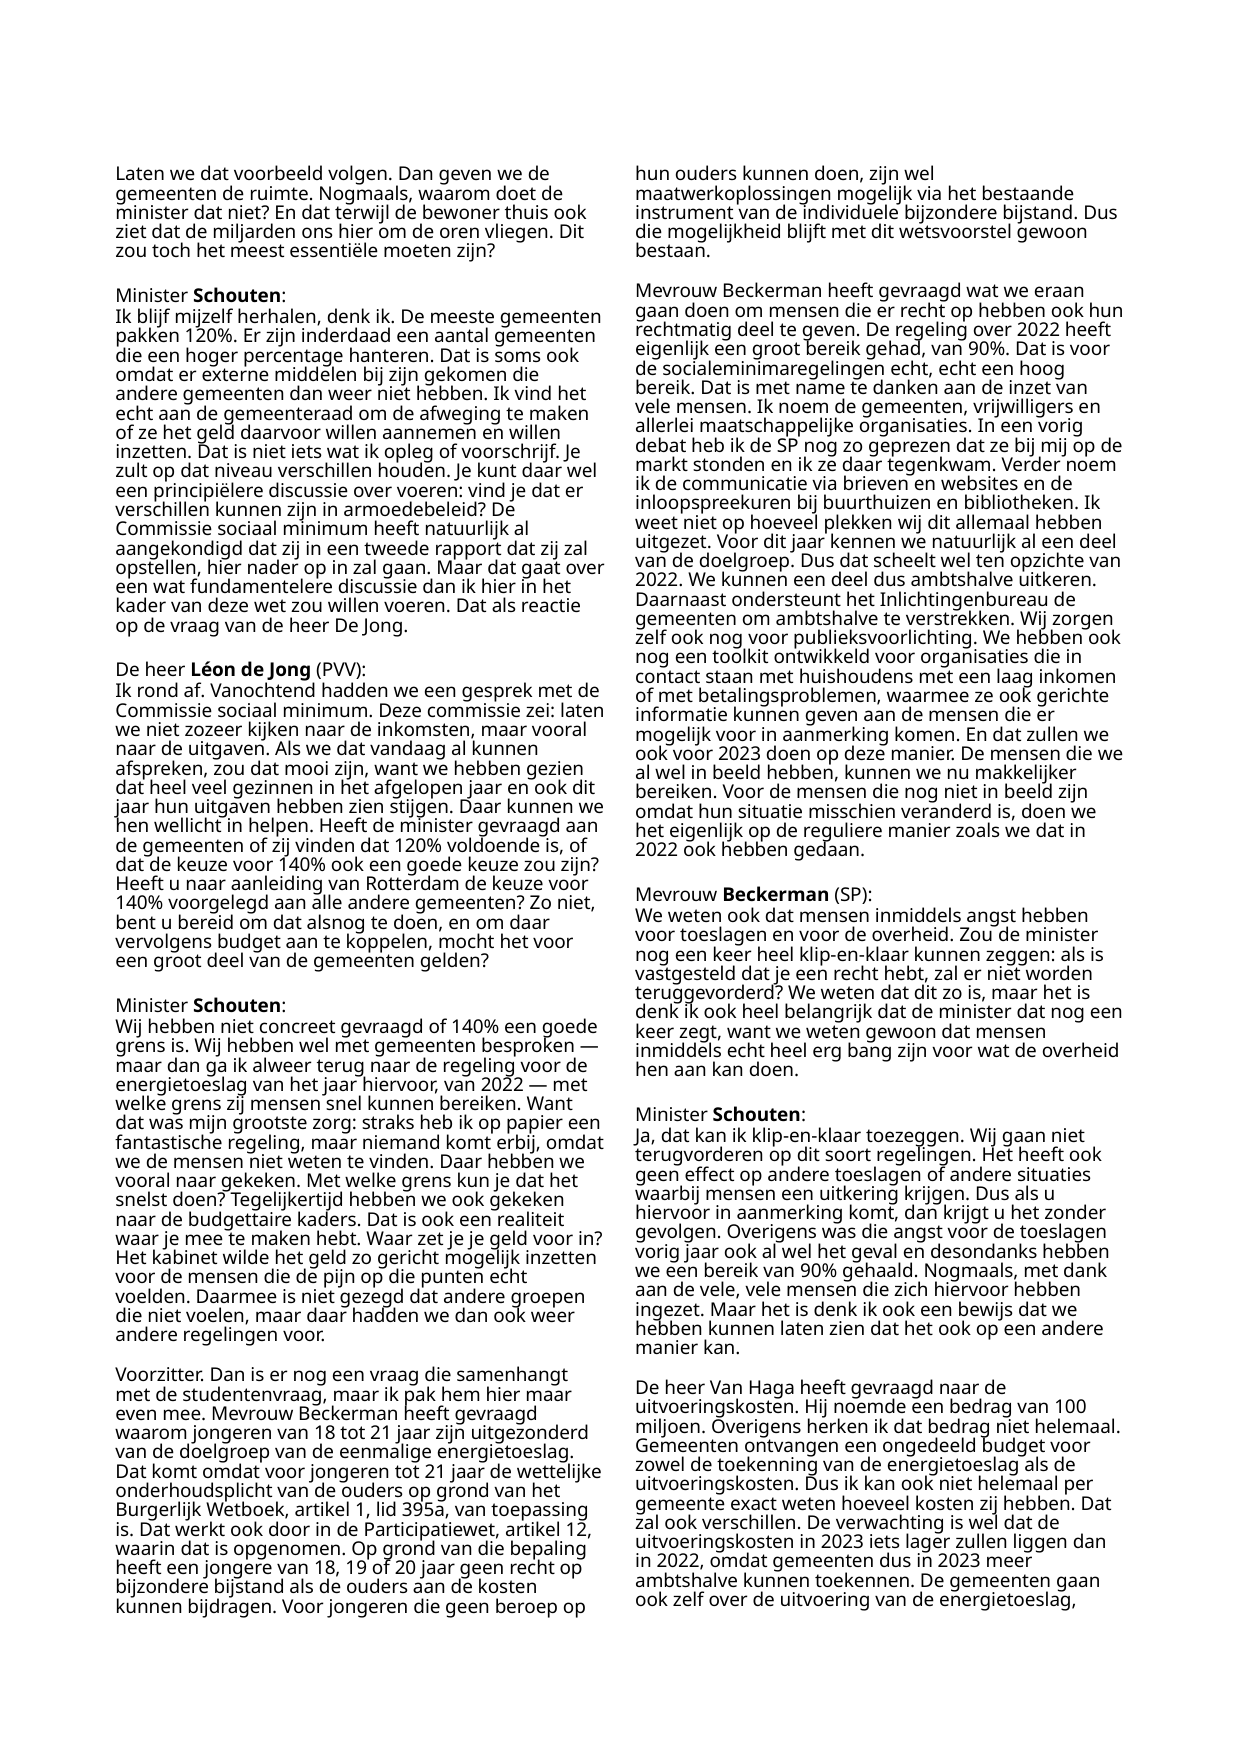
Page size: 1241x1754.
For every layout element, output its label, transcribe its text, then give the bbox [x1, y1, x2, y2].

text Mevrouw Beckerman heeft gevraagd wat we eraan gaan doen om mensen die er recht op hebben ook hun rechtmatig deel te geven. De regeling over 2022 heeft eigenlijk een groot bereik gehad, van 90%. Dat is voor de socialeminimaregelingen echt, echt een hoog bereik. Dat is met name te danken aan de inzet van vele mensen. Ik noem de gemeenten, vrijwilligers en allerlei maatschappelijke organisaties. In een vorig debat heb ik de SP nog zo geprezen dat ze bij mij op de markt stonden en ik ze daar tegenkwam. Verder noem ik de communicatie via brieven en websites en de inloopspreekuren bij buurthuizen en bibliotheken. Ik weet niet op hoeveel plekken wij dit allemaal hebben uitgezet. Voor dit jaar kennen we natuurlijk al een deel van de doelgroep. Dus dat scheelt wel ten opzichte van 2022. We kunnen een deel dus ambtshalve uitkeren. Daarnaast ondersteunt het Inlichtingenbureau de gemeenten om ambtshalve te verstrekken. Wij zorgen zelf ook nog voor publieksvoorlichting. We hebben ook nog een toolkit ontwikkeld voor organisaties die in contact staan met huishoudens met een laag inkomen of met betalingsproblemen, waarmee ze ook gerichte informatie kunnen geven aan de mensen die er mogelijk voor in aanmerking komen. En dat zullen we ook voor 2023 doen op deze manier. De mensen die we al wel in beeld hebben, kunnen we nu makkelijker bereiken. Voor de mensen die nog niet in beeld zijn omdat hun situatie misschien veranderd is, doen we het eigenlijk op de reguliere manier zoals we dat in 2022 ook hebben gedaan. [635, 282, 1125, 861]
text Voorzitter. Dan is er nog een vraag die samenhangt met de studentenvraag, maar ik pak hem hier maar even mee. Mevrouw Beckerman heeft gevraagd waarom jongeren van 18 tot 21 jaar zijn uitgezonderd van de doelgroep van de eenmalige energietoeslag. Dat komt omdat voor jongeren tot 21 jaar de wettelijke onderhoudsplicht van de ouders op grond van het Burgerlijk Wetboek, artikel 1, lid 395a, van toepassing is. Dat werkt ook door in de Participatiewet, artikel 12, waarin dat is opgenomen. Op grond van die bepaling heeft een jongere van 18, 19 of 20 jaar geen recht op bijzondere bijstand als de ouders aan de kosten kunnen bijdragen. Voor jongeren die geen beroep op [115, 1366, 605, 1617]
text Minister Schouten: [635, 1101, 1125, 1127]
text Mevrouw Beckerman (SP): [635, 881, 1125, 907]
text Wij hebben niet concreet gevraagd of 140% een goede grens is. Wij hebben wel met gemeenten besproken — maar dan ga ik alweer terug naar de regeling voor de energietoeslag van het jaar hiervoor, van 2022 — met welke grens zij mensen snel kunnen bereiken. Want dat was mijn grootste zorg: straks heb ik op papier een fantastische regeling, maar niemand komt erbij, omdat we de mensen niet weten te vinden. Daar hebben we vooral naar gekeken. Met welke grens kun je dat het snelst doen? Tegelijkertijd hebben we ook gekeken naar de budgettaire kaders. Dat is ook een realiteit waar je mee te maken hebt. Waar zet je je geld voor in? Het kabinet wilde het geld zo gericht mogelijk inzetten voor de mensen die de pijn op die punten echt voelden. Daarmee is niet gezegd dat andere groepen die niet voelen, maar daar hadden we dan ook weer andere regelingen voor. [115, 1018, 605, 1346]
text Laten we dat voorbeeld volgen. Dan geven we de gemeenten de ruimte. Nogmaals, waarom doet de minister dat niet? En dat terwijl de bewoner thuis ook ziet dat de miljarden ons hier om de oren vliegen. Dit zou toch het meest essentiële moeten zijn? [115, 165, 605, 262]
text Ik blijf mijzelf herhalen, denk ik. De meeste gemeenten pakken 120%. Er zijn inderdaad een aantal gemeenten die een hoger percentage hanteren. Dat is soms ook omdat er externe middelen bij zijn gekomen die andere gemeenten dan weer niet hebben. Ik vind het echt aan de gemeenteraad om de afweging te maken of ze het geld daarvoor willen aannemen en willen inzetten. Dat is niet iets wat ik opleg of voorschrijf. Je zult op dat niveau verschillen houden. Je kunt daar wel een principiëlere discussie over voeren: vind je dat er verschillen kunnen zijn in armoedebeleid? De Commissie sociaal minimum heeft natuurlijk al aangekondigd dat zij in een tweede rapport dat zij zal opstellen, hier nader op in zal gaan. Maar dat gaat over een wat fundamentelere discussie dan ik hier in het kader van deze wet zou willen voeren. Dat als reactie op de vraag van de heer De Jong. [115, 308, 605, 636]
text Minister Schouten: [115, 282, 605, 308]
text Minister Schouten: [115, 992, 605, 1018]
text Ja, dat kan ik klip-en-klaar toezeggen. Wij gaan niet terugvorderen op dit soort regelingen. Het heeft ook geen effect op andere toeslagen of andere situaties waarbij mensen een uitkering krijgen. Dus als u hiervoor in aanmerking komt, dan krijgt u het zonder gevolgen. Overigens was die angst voor de toeslagen vorig jaar ook al wel het geval en desondanks hebben we een bereik van 90% gehaald. Nogmaals, met dank aan de vele, vele mensen die zich hiervoor hebben ingezet. Maar het is denk ik ook een bewijs dat we hebben kunnen laten zien dat het ook op een andere manier kan. [635, 1127, 1125, 1358]
text De heer Léon de Jong (PVV): [115, 657, 605, 682]
text De heer Van Haga heeft gevraagd naar de uitvoeringskosten. Hij noemde een bedrag van 100 miljoen. Overigens herken ik dat bedrag niet helemaal. Gemeenten ontvangen een ongedeeld budget voor zowel de toekenning van de energietoeslag als de uitvoeringskosten. Dus ik kan ook niet helemaal per gemeente exact weten hoeveel kosten zij hebben. Dat zal ook verschillen. De verwachting is wel dat de uitvoeringskosten in 2023 iets lager zullen liggen dan in 2022, omdat gemeenten dus in 2023 meer ambtshalve kunnen toekennen. De gemeenten gaan ook zelf over de uitvoering van de energietoeslag, [635, 1379, 1125, 1610]
text hun ouders kunnen doen, zijn wel maatwerkoplossingen mogelijk via het bestaande instrument van de individuele bijzondere bijstand. Dus die mogelijkheid blijft met dit wetsvoorstel gewoon bestaan. [635, 165, 1125, 262]
text Ik rond af. Vanochtend hadden we een gesprek met de Commissie sociaal minimum. Deze commissie zei: laten we niet zozeer kijken naar de inkomsten, maar vooral naar de uitgaven. Als we dat vandaag al kunnen afspreken, zou dat mooi zijn, want we hebben gezien dat heel veel gezinnen in het afgelopen jaar en ook dit jaar hun uitgaven hebben zien stijgen. Daar kunnen we hen wellicht in helpen. Heeft de minister gevraagd aan de gemeenten of zij vinden dat 120% voldoende is, of dat de keuze voor 140% ook een goede keuze zou zijn? Heeft u naar aanleiding van Rotterdam de keuze voor 140% voorgelegd aan alle andere gemeenten? Zo niet, bent u bereid om dat alsnog te doen, en om daar vervolgens budget aan te koppelen, mocht het voor een groot deel van de gemeenten gelden? [115, 682, 605, 971]
text We weten ook dat mensen inmiddels angst hebben voor toeslagen en voor de overheid. Zou de minister nog een keer heel klip-en-klaar kunnen zeggen: als is vastgesteld dat je een recht hebt, zal er niet worden teruggevorderd? We weten dat dit zo is, maar het is denk ik ook heel belangrijk dat de minister dat nog een keer zegt, want we weten gewoon dat mensen inmiddels echt heel erg bang zijn voor wat de overheid hen aan kan doen. [635, 907, 1125, 1081]
